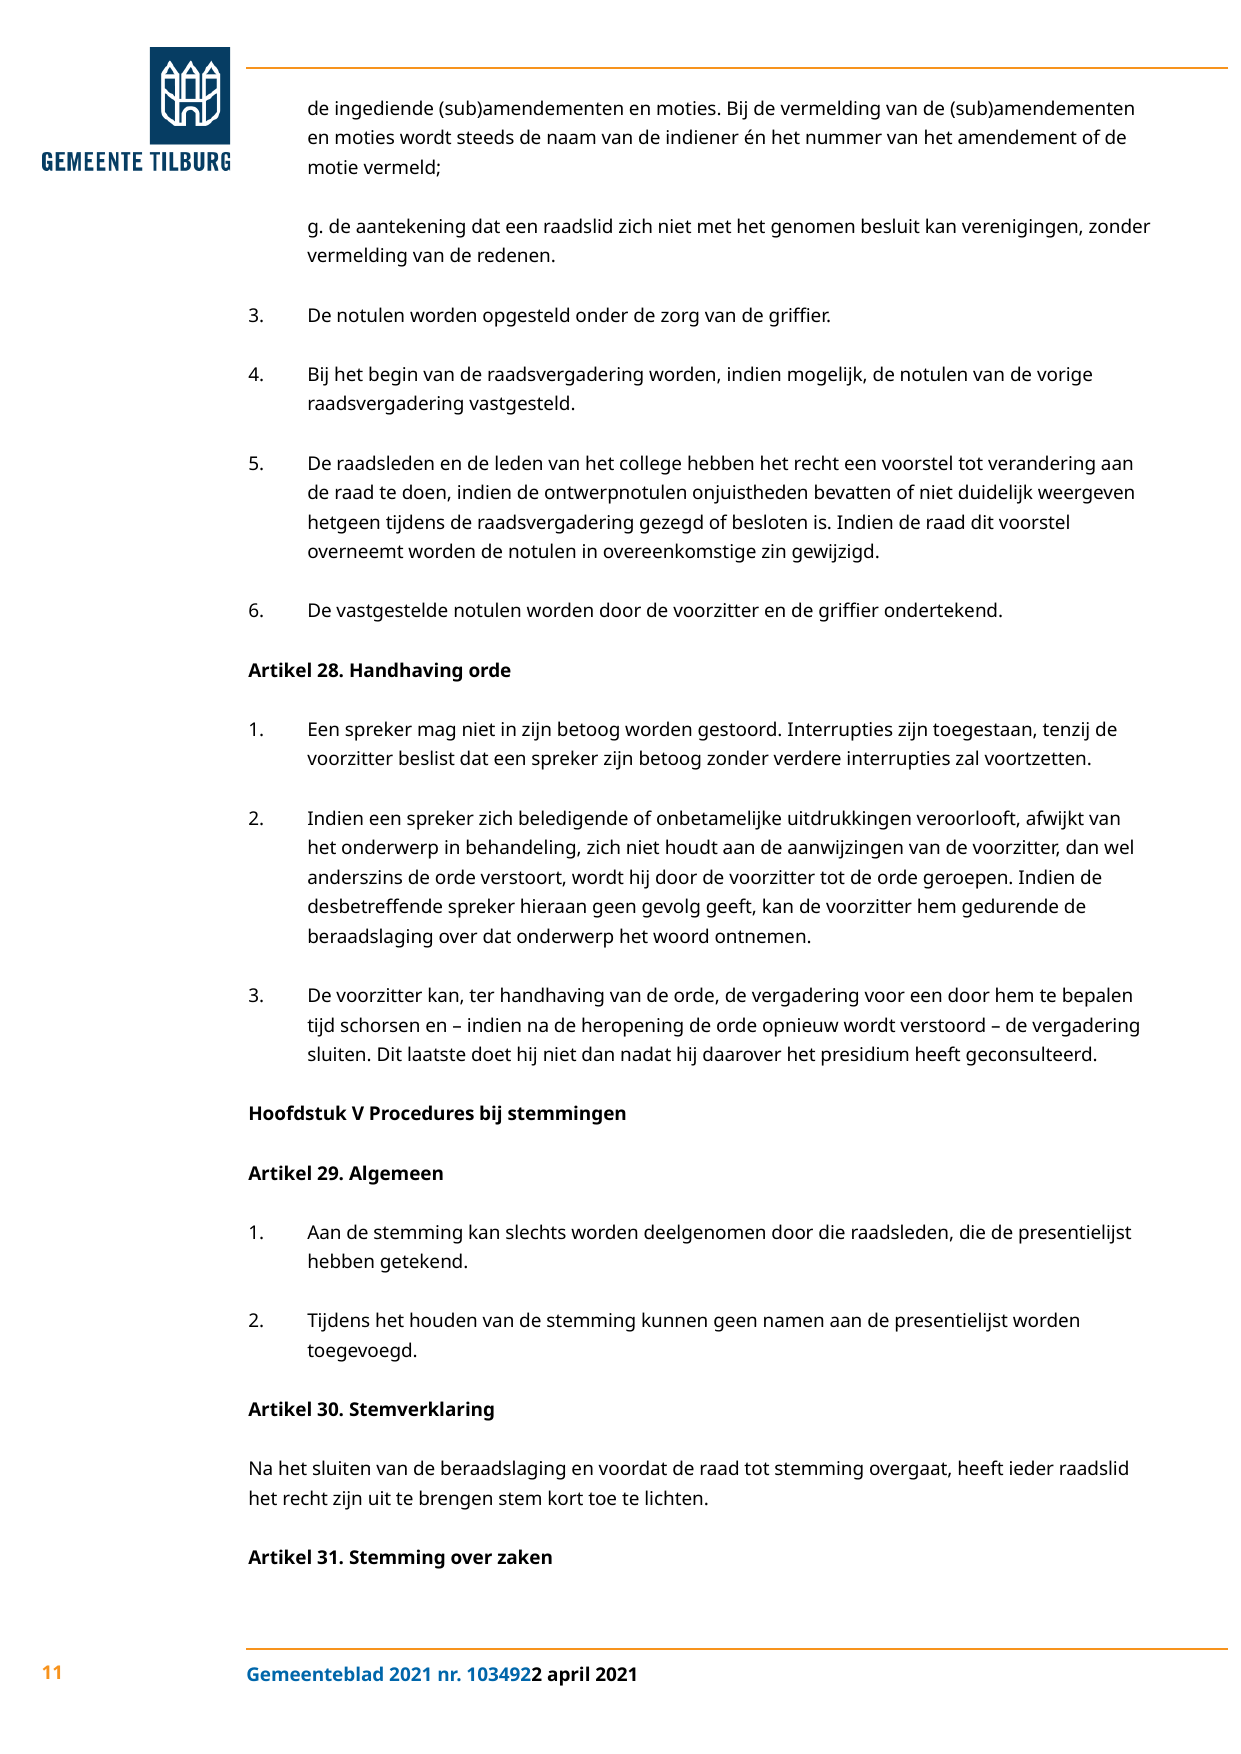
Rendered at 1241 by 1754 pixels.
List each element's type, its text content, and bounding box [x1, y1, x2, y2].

list Indien een spreker zich beledigende of onbetamelijke uitdrukkingen veroorlooft, afwijkt van het onderwerp in behandeling, zich niet houdt aan de aanwijzingen van de voorzitter, dan wel anderszins de orde verstoort, wordt hij door de voorzitter tot de orde geroepen. Indien de desbetreffende spreker hieraan geen gevolg geeft, kan de voorzitter hem gedurende de beraadslaging over dat onderwerp het woord ontnemen. [248, 805, 1152, 949]
list De notulen worden opgesteld onder de zorg van de griffier. [248, 302, 1152, 328]
text Artikel 29. Algemeen [248, 1160, 1152, 1186]
list g. de aantekening dat een raadslid zich niet met het genomen besluit kan verenigingen, zonder vermelding van de redenen. [248, 213, 1152, 268]
text Na het sluiten van de beraadslaging en voordat de raad tot stemming overgaat, heeft ieder raadslid het recht zijn uit te brengen stem kort toe te lichten. [248, 1456, 1152, 1511]
list De raadsleden en de leden van het college hebben het recht een voorstel tot verandering aan de raad te doen, indien de ontwerpnotulen onjuistheden bevatten of niet duidelijk weergeven hetgeen tijdens de raadsvergadering gezegd of besloten is. Indien de raad dit voorstel overneemt worden de notulen in overeenkomstige zin gewijzigd. [248, 450, 1152, 564]
list de ingediende (sub)amendementen en moties. Bij de vermelding van de (sub)amendementen en moties wordt steeds de naam van de indiener én het nummer van het amendement of de motie vermeld; [248, 95, 1152, 180]
list Een spreker mag niet in zijn betoog worden gestoord. Interrupties zijn toegestaan, tenzij de voorzitter beslist dat een spreker zijn betoog zonder verdere interrupties zal voortzetten. [248, 716, 1152, 771]
list De vastgestelde notulen worden door de voorzitter en de griffier ondertekend. [248, 598, 1152, 623]
text Hoofdstuk V Procedures bij stemmingen [248, 1101, 1152, 1126]
list De voorzitter kan, ter handhaving van de orde, de vergadering voor een door hem te bepalen tijd schorsen en – indien na de heropening de orde opnieuw wordt verstoord – de vergadering sluiten. Dit laatste doet hij niet dan nadat hij daarover het presidium heeft geconsulteerd. [248, 982, 1152, 1067]
picture [41, 47, 231, 172]
list Tijdens het houden van de stemming kunnen geen namen aan de presentielijst worden toegevoegd. [248, 1308, 1152, 1363]
list Aan de stemming kan slechts worden deelgenomen door die raadsleden, die de presentielijst hebben getekend. [248, 1219, 1152, 1274]
list Bij het begin van de raadsvergadering worden, indien mogelijk, de notulen van de vorige raadsvergadering vastgesteld. [248, 361, 1152, 416]
text Artikel 31. Stemming over zaken [248, 1544, 1152, 1570]
text Artikel 30. Stemverklaring [248, 1396, 1152, 1422]
text Artikel 28. Handhaving orde [248, 657, 1152, 683]
